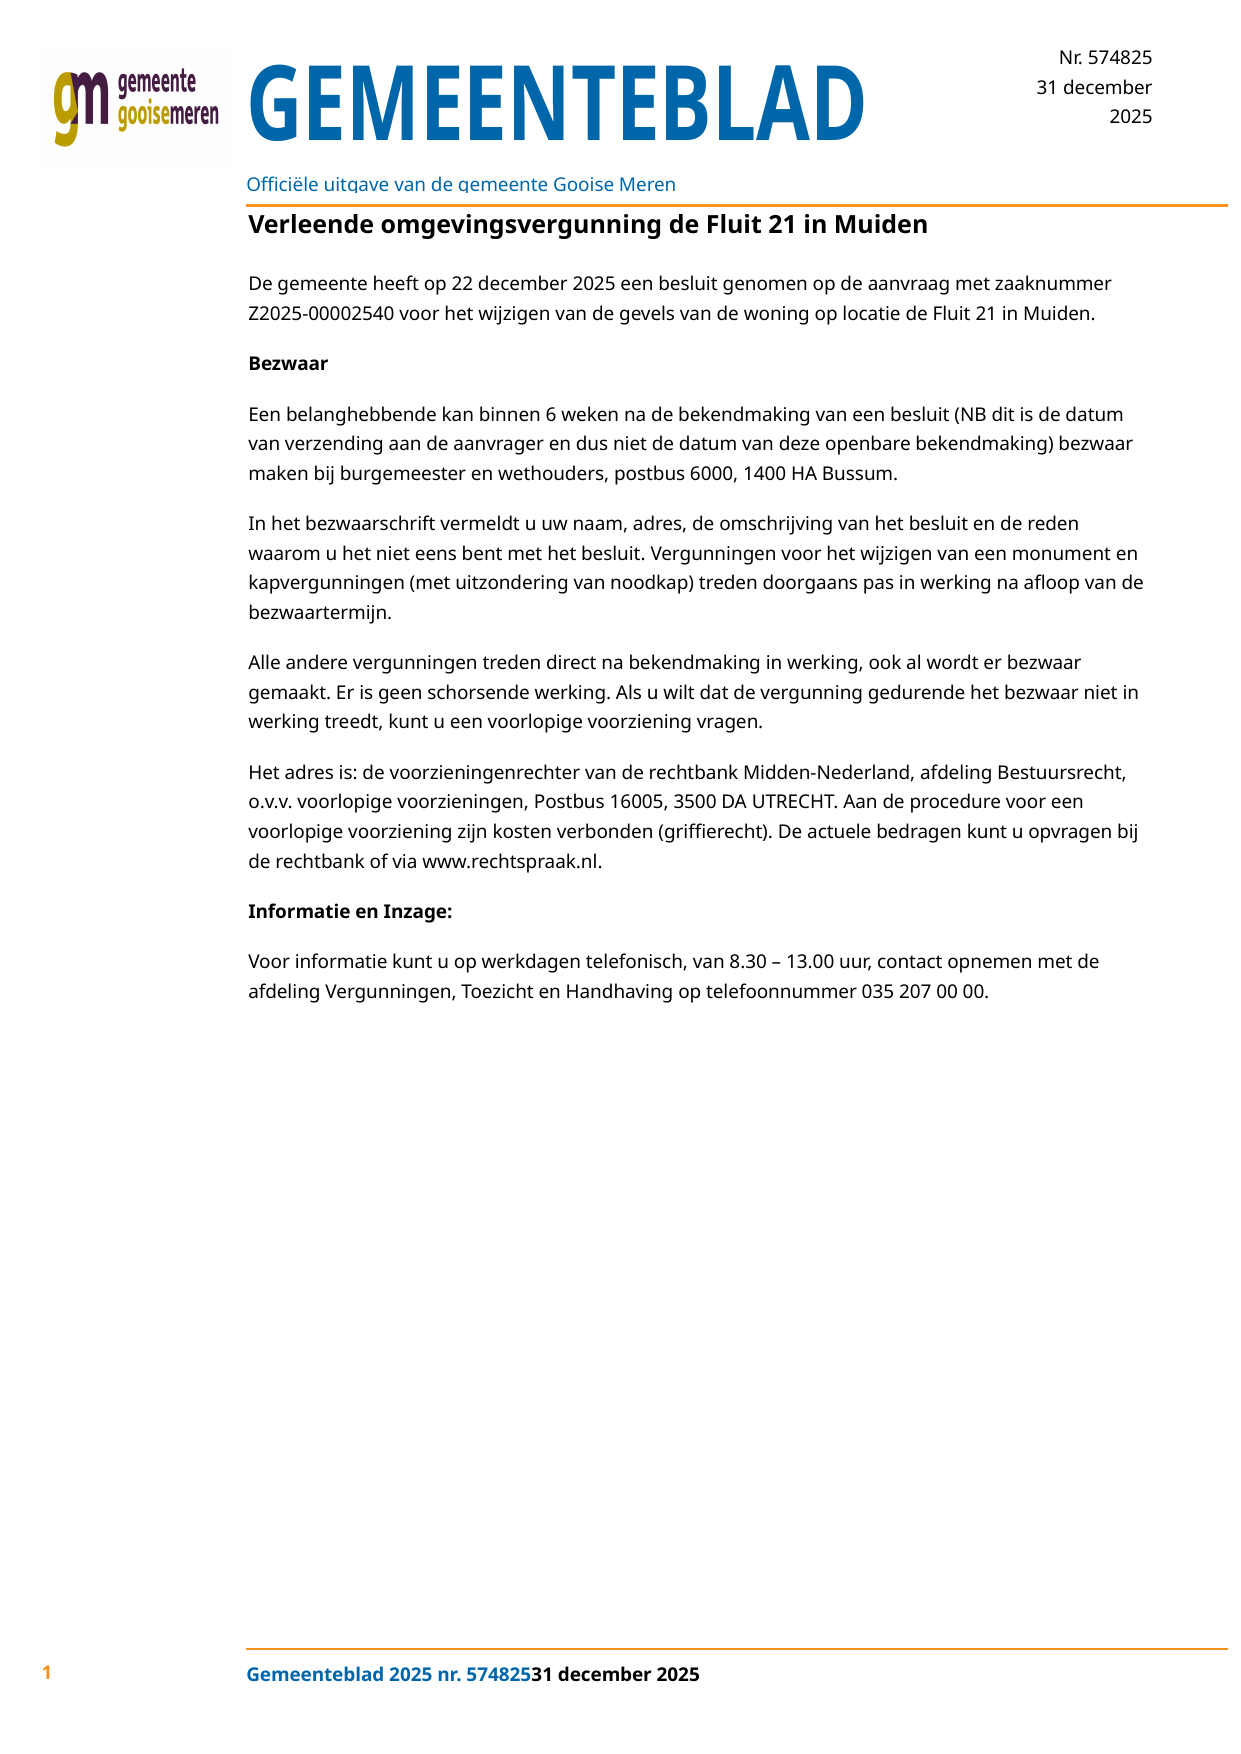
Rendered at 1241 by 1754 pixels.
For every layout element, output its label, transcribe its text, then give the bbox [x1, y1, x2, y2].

text In het bezwaarschrift vermeldt u uw naam, adres, de omschrijving van het besluit en de reden waarom u het niet eens bent met het besluit. Vergunningen voor het wijzigen van een monument en kapvergunningen (met uitzondering van noodkap) treden doorgaans pas in werking na afloop van de bezwaartermijn. [248, 510, 1152, 625]
text Een belanghebbende kan binnen 6 weken na de bekendmaking van een besluit (NB dit is de datum van verzending aan de aanvrager en dus niet de datum van deze openbare bekendmaking) bezwaar maken bij burgemeester en wethouders, postbus 6000, 1400 HA Bussum. [248, 401, 1152, 486]
text Bezwaar [248, 350, 1152, 376]
text Het adres is: de voorzieningenrechter van de rechtbank Midden-Nederland, afdeling Bestuursrecht, o.v.v. voorlopige voorzieningen, Postbus 16005, 3500 DA UTRECHT. Aan de procedure voor een voorlopige voorziening zijn kosten verbonden (griffierecht). De actuele bedragen kunt u opvragen bij de rechtbank of via www.rechtspraak.nl. [248, 759, 1152, 873]
text Voor informatie kunt u op werkdagen telefonisch, van 8.30 – 13.00 uur, contact opnemen met de afdeling Vergunningen, Toezicht en Handhaving op telefoonnummer 035 207 00 00. [248, 949, 1152, 1004]
text Informatie en Inzage: [248, 898, 1152, 924]
text Verleende omgevingsvergunning de Fluit 21 in Muiden [248, 207, 1152, 241]
text De gemeente heeft op 22 december 2025 een besluit genomen op de aanvraag met zaaknummer Z2025-00002540 voor het wijzigen van de gevels van de woning op locatie de Fluit 21 in Muiden. [248, 270, 1152, 326]
text Alle andere vergunningen treden direct na bekendmaking in werking, ook al wordt er bezwaar gemaakt. Er is geen schorsende werking. Als u wilt dat de vergunning gedurende het bezwaar niet in werking treedt, kunt u een voorlopige voorziening vragen. [248, 649, 1152, 734]
picture [41, 47, 231, 172]
